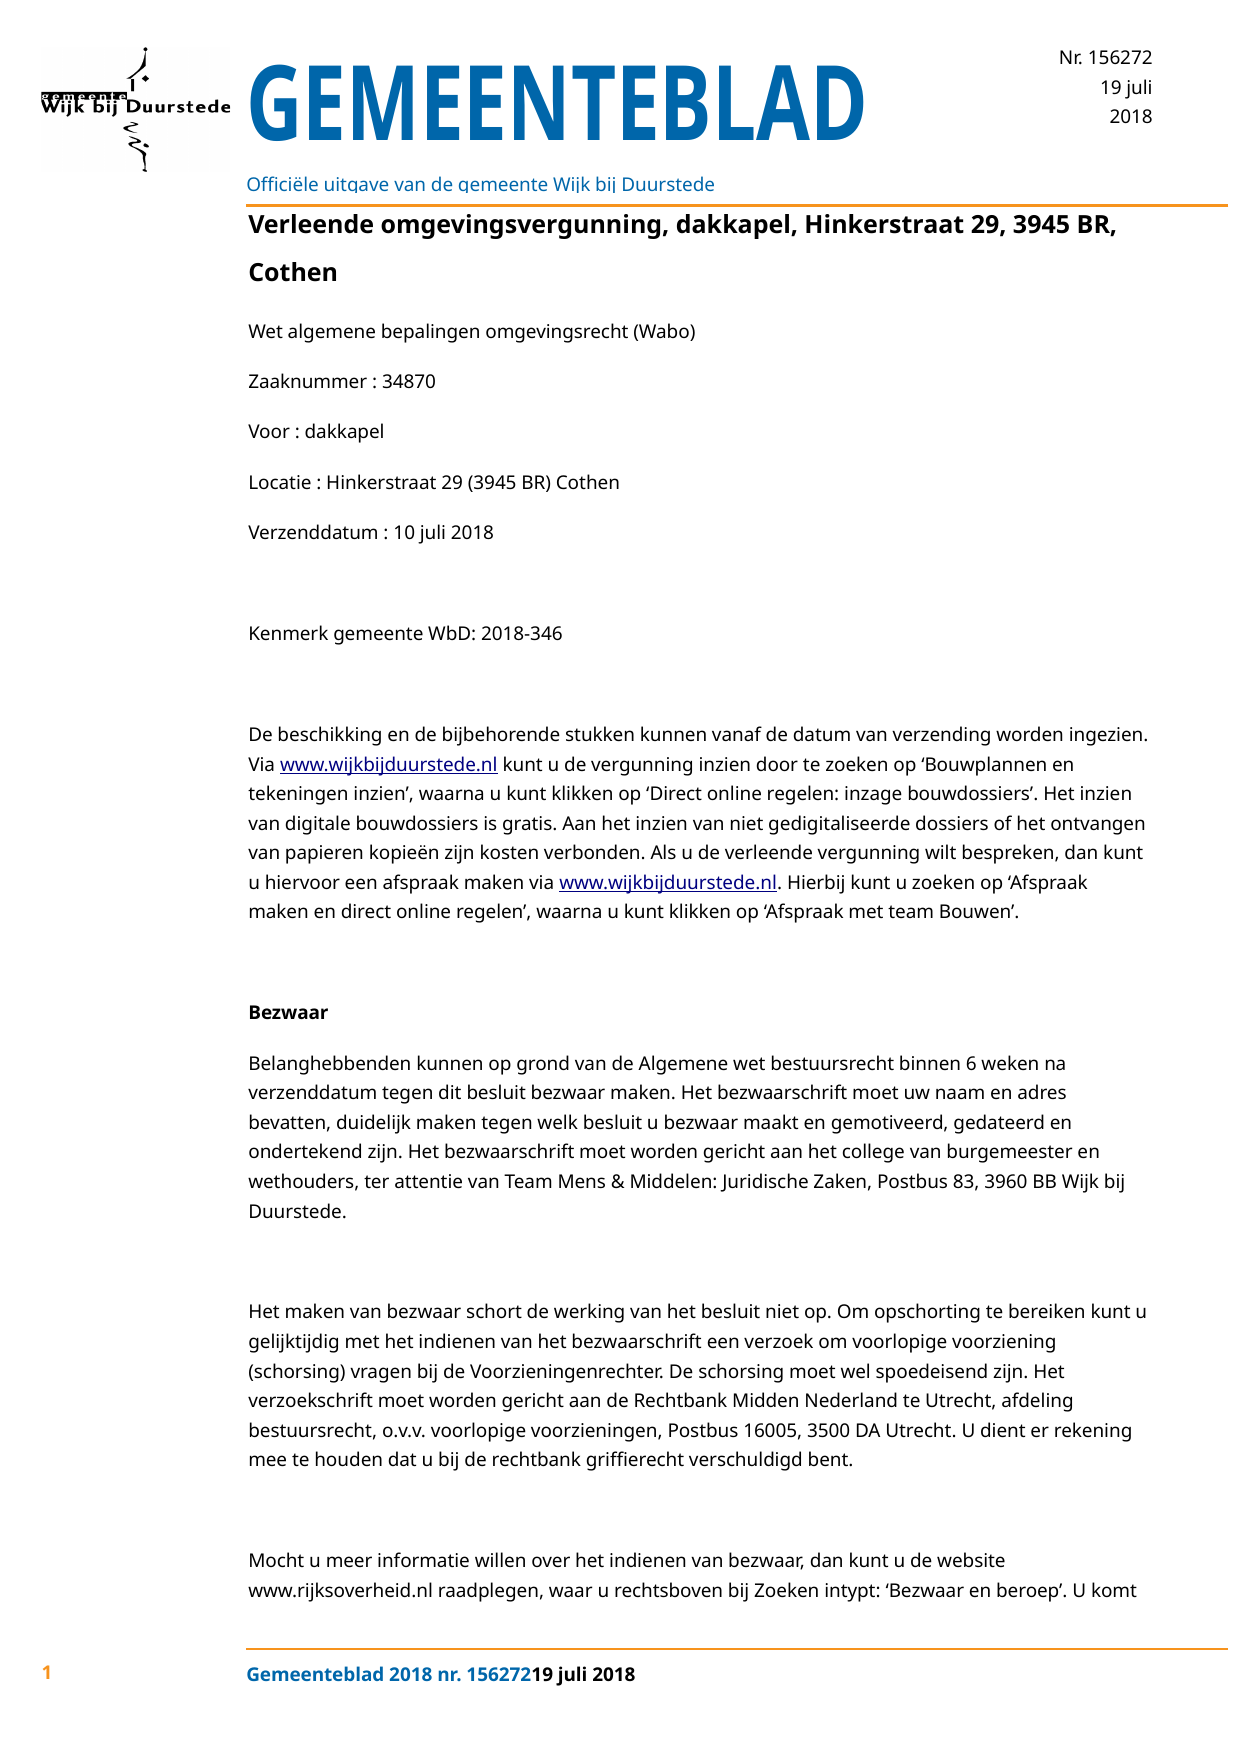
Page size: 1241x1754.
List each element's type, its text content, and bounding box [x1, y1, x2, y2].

text Verzenddatum : 10 juli 2018 [248, 519, 1152, 545]
text Locatie : Hinkerstraat 29 (3945 BR) Cothen [248, 469, 1152, 495]
text Voor : dakkapel [248, 419, 1152, 444]
text Verleende omgevingsvergunning, dakkapel, Hinkerstraat 29, 3945 BR, Cothen [248, 207, 1152, 288]
text Het maken van bezwaar schort de werking van het besluit niet op. Om opschorting te bereiken kunt u gelijktijdig met het indienen van het bezwaarschrift een verzoek om voorlopige voorziening (schorsing) vragen bij de Voorzieningenrechter. De schorsing moet wel spoedeisend zijn. Het verzoekschrift moet worden gericht aan de Rechtbank Midden Nederland te Utrecht, afdeling bestuursrecht, o.v.v. voorlopige voorzieningen, Postbus 16005, 3500 DA Utrecht. U dient er rekening mee te houden dat u bij de rechtbank griffierecht verschuldigd bent. [248, 1299, 1152, 1472]
text Wet algemene bepalingen omgevingsrecht (Wabo) [248, 318, 1152, 344]
text Kenmerk gemeente WbD: 2018-346 [248, 620, 1152, 646]
text Zaaknummer : 34870 [248, 368, 1152, 394]
text Belanghebbenden kunnen op grond van de Algemene wet bestuursrecht binnen 6 weken na verzenddatum tegen dit besluit bezwaar maken. Het bezwaarschrift moet uw naam en adres bevatten, duidelijk maken tegen welk besluit u bezwaar maakt en gemotiveerd, gedateerd en ondertekend zijn. Het bezwaarschrift moet worden gericht aan het college van burgemeester en wethouders, ter attentie van Team Mens & Middelen: Juridische Zaken, Postbus 83, 3960 BB Wijk bij Duurstede. [248, 1050, 1152, 1224]
text Mocht u meer informatie willen over het indienen van bezwaar, dan kunt u de website www.rijksoverheid.nl raadplegen, waar u rechtsboven bij Zoeken intypt: ‘Bezwaar en beroep’. U komt [248, 1547, 1152, 1603]
text Bezwaar [248, 999, 1152, 1025]
picture [41, 47, 231, 172]
text De beschikking en de bijbehorende stukken kunnen vanaf de datum van verzending worden ingezien. Via www.wijkbijduurstede.nl kunt u de vergunning inzien door te zoeken op ‘Bouwplannen en tekeningen inzien’, waarna u kunt klikken op ‘Direct online regelen: inzage bouwdossiers’. Het inzien van digitale bouwdossiers is gratis. Aan het inzien van niet gedigitaliseerde dossiers of het ontvangen van papieren kopieën zijn kosten verbonden. Als u de verleende vergunning wilt bespreken, dan kunt u hiervoor een afspraak maken via www.wijkbijduurstede.nl. Hierbij kunt u zoeken op ‘Afspraak maken en direct online regelen’, waarna u kunt klikken op ‘Afspraak met team Bouwen’. [248, 721, 1152, 924]
